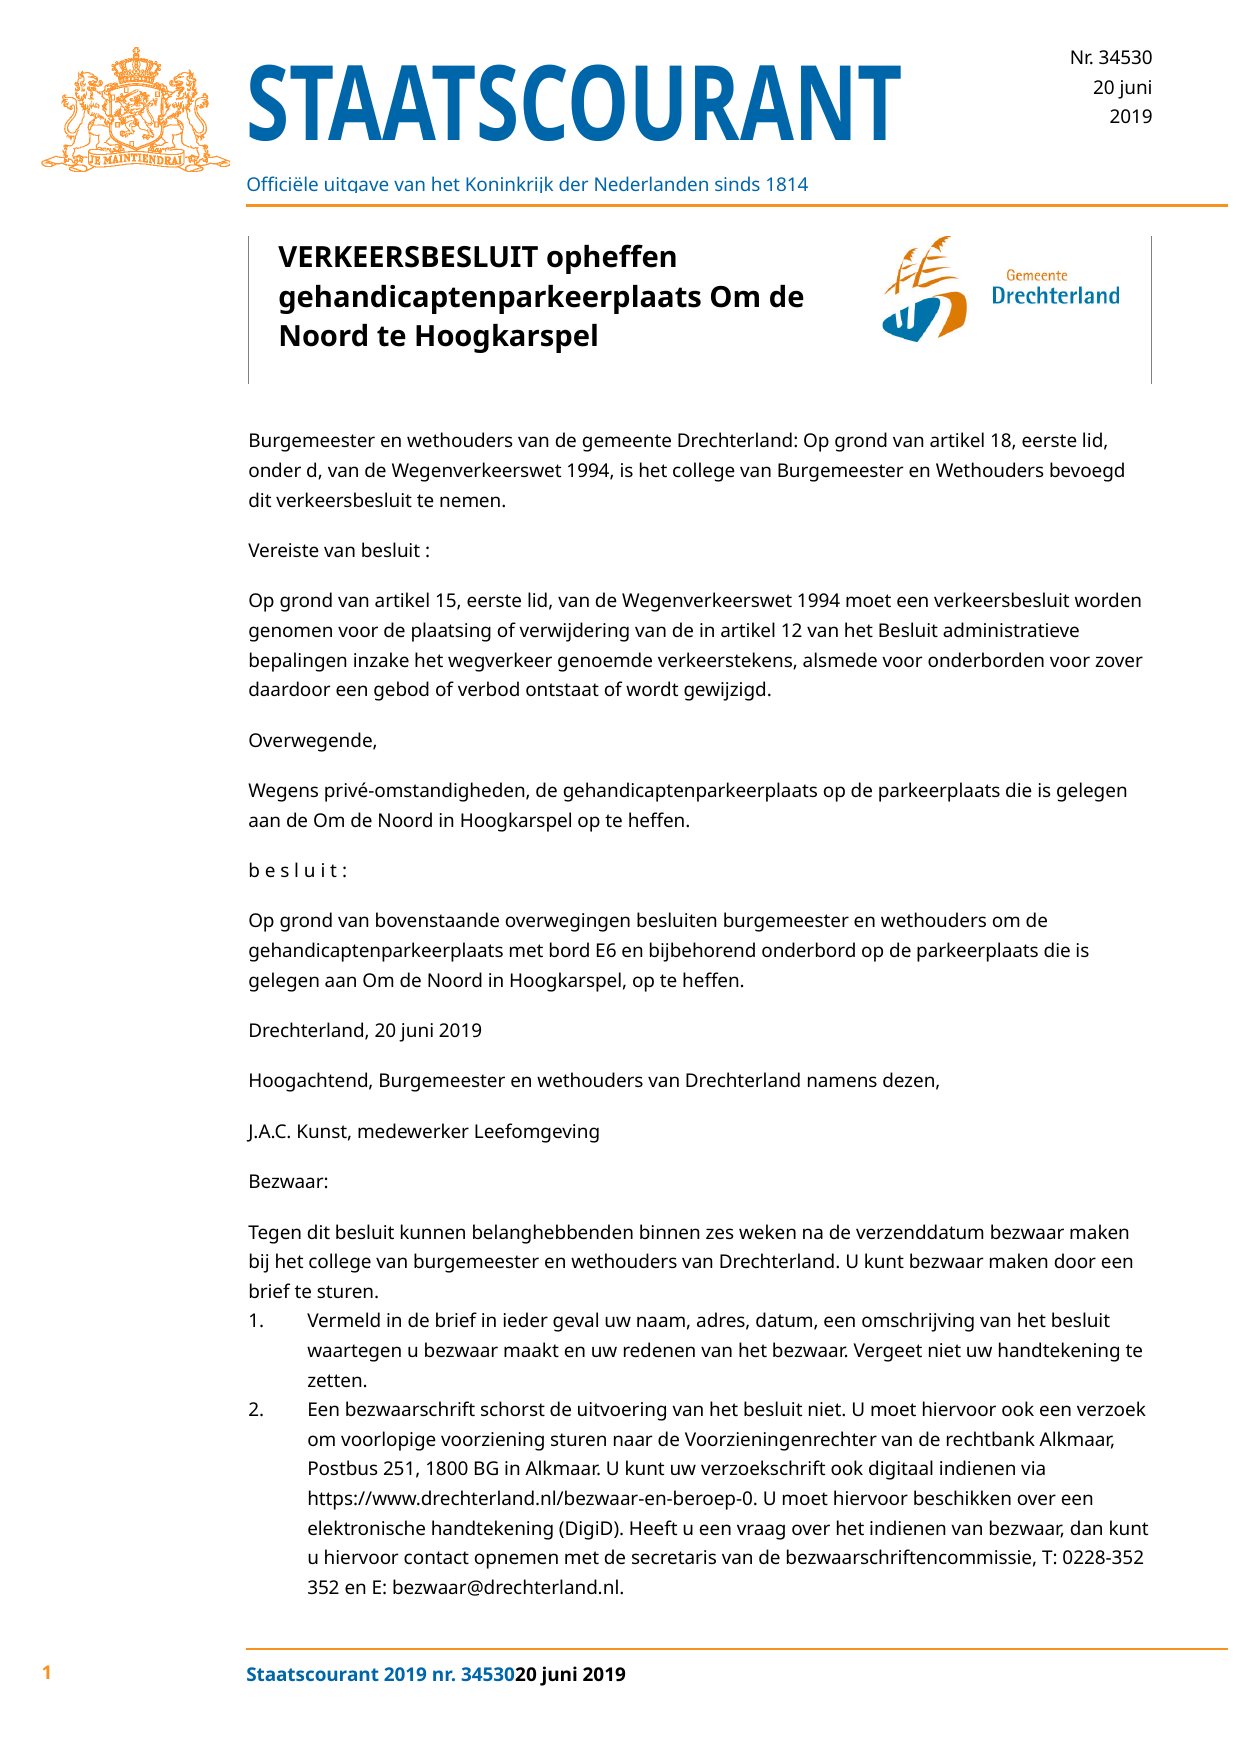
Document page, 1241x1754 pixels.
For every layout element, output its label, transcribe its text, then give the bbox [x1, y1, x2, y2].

text b e s l u i t : [248, 857, 1152, 883]
text Op grond van bovenstaande overwegingen besluiten burgemeester en wethouders om de gehandicaptenparkeerplaats met bord E6 en bijbehorend onderbord op de parkeerplaats die is gelegen aan Om de Noord in Hoogkarspel, op te heffen. [248, 908, 1152, 992]
list Vermeld in de brief in ieder geval uw naam, adres, datum, een omschrijving van het besluit waartegen u bezwaar maakt en uw redenen van het bezwaar. Vergeet niet uw handtekening te zetten. [248, 1308, 1152, 1392]
picture [882, 329, 911, 342]
text Op grond van artikel 15, eerste lid, van de Wegenverkeerswet 1994 moet een verkeersbesluit worden genomen voor de plaatsing of verwijdering van de in artikel 12 van het Besluit administratieve bepalingen inzake het wegverkeer genoemde verkeerstekens, alsmede voor onderborden voor zover daardoor een gebod of verbod ontstaat of wordt gewijzigd. [248, 588, 1152, 702]
text Tegen dit besluit kunnen belanghebbenden binnen zes weken na de verzenddatum bezwaar maken bij het college van burgemeester en wethouders van Drechterland. U kunt bezwaar maken door een brief te sturen. [248, 1219, 1152, 1304]
text Burgemeester en wethouders van de gemeente Drechterland: Op grond van artikel 18, eerste lid, onder d, van de Wegenverkeerswet 1994, is het college van Burgemeester en Wethouders bevoegd dit verkeersbesluit te nemen. [248, 428, 1152, 512]
text Bezwaar: [248, 1168, 1152, 1194]
picture [882, 236, 1119, 342]
table_header [850, 236, 1151, 384]
text Wegens privé-omstandigheden, de gehandicaptenparkeerplaats op de parkeerplaats die is gelegen aan de Om de Noord in Hoogkarspel op te heffen. [248, 777, 1152, 832]
text Overwegende, [248, 727, 1152, 752]
list Een bezwaarschrift schorst de uitvoering van het besluit niet. U moet hiervoor ook een verzoek om voorlopige voorziening sturen naar de Voorzieningenrechter van de rechtbank Alkmaar, Postbus 251, 1800 BG in Alkmaar. U kunt uw verzoekschrift ook digitaal indienen via https://www.drechterland.nl/bezwaar-en-beroep-0. U moet hiervoor beschikken over een elektronische handtekening (DigiD). Heeft u een vraag over het indienen van bezwaar, dan kunt u hiervoor contact opnemen met de secretaris van de bezwaarschriftencommissie, T: 0228-352 352 en E: bezwaar@drechterland.nl. [248, 1396, 1152, 1599]
text J.A.C. Kunst, medewerker Leefomgeving [248, 1118, 1152, 1144]
text Vereiste van besluit : [248, 537, 1152, 563]
table_header VERKEERSBESLUIT opheffen gehandicaptenparkeerplaats Om de Noord te Hoogkarspel [249, 236, 850, 384]
text Hoogachtend, Burgemeester en wethouders van Drechterland namens dezen, [248, 1068, 1152, 1093]
picture [41, 47, 231, 172]
text Drechterland, 20 juni 2019 [248, 1017, 1152, 1043]
